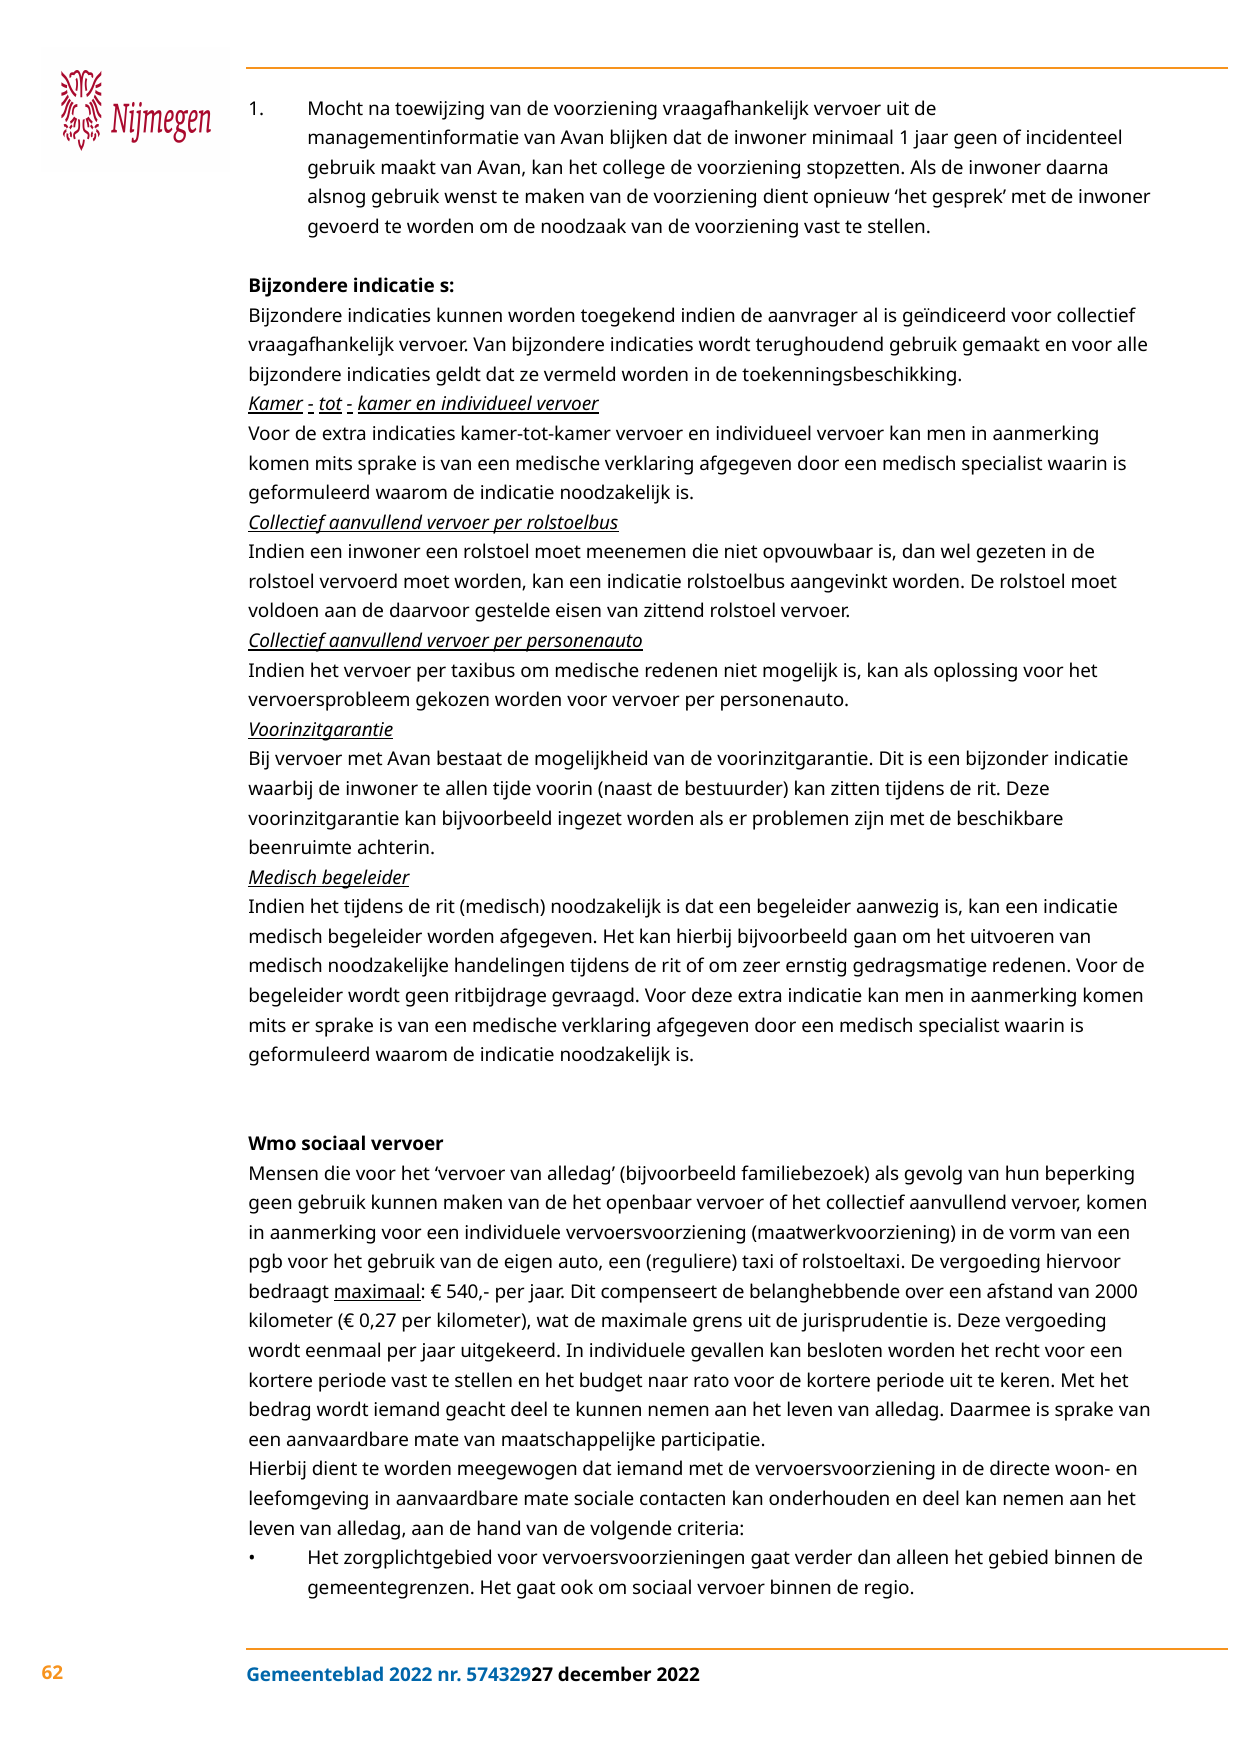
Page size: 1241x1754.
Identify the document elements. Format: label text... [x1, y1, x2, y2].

list Mocht na toewijzing van de voorziening vraagafhankelijk vervoer uit de managementinformatie van Avan blijken dat de inwoner minimaal 1 jaar geen of incidenteel gebruik maakt van Avan, kan het college de voorziening stopzetten. Als de inwoner daarna alsnog gebruik wenst te maken van de voorziening dient opnieuw ‘het gesprek’ met de inwoner gevoerd te worden om de noodzaak van de voorziening vast te stellen. [248, 95, 1152, 239]
list Het zorgplichtgebied voor vervoersvoorzieningen gaat verder dan alleen het gebied binnen de gemeentegrenzen. Het gaat ook om sociaal vervoer binnen de regio. [248, 1544, 1152, 1600]
text Medisch begeleider [248, 864, 1152, 890]
text Collectief aanvullend vervoer per rolstoelbus [248, 509, 1152, 535]
text Wmo sociaal vervoer [248, 1130, 1152, 1156]
text Bijzondere indicaties kunnen worden toegekend indien de aanvrager al is geïndiceerd voor collectief vraagafhankelijk vervoer. Van bijzondere indicaties wordt terughoudend gebruik gemaakt en voor alle bijzondere indicaties geldt dat ze vermeld worden in de toekenningsbeschikking. [248, 302, 1152, 387]
text Voorinzitgarantie [248, 716, 1152, 742]
picture [41, 47, 231, 172]
text Kamer - tot - kamer en individueel vervoer [248, 391, 1152, 416]
text Indien het vervoer per taxibus om medische redenen niet mogelijk is, kan als oplossing voor het vervoersprobleem gekozen worden voor vervoer per personenauto. [248, 657, 1152, 712]
text Hierbij dient te worden meegewogen dat iemand met de vervoersvoorziening in de directe woon- en leefomgeving in aanvaardbare mate sociale contacten kan onderhouden en deel kan nemen aan het leven van alledag, aan de hand van de volgende criteria: [248, 1456, 1152, 1541]
text Bijzondere indicatie s: [248, 272, 1152, 298]
text Bij vervoer met Avan bestaat de mogelijkheid van de voorinzitgarantie. Dit is een bijzonder indicatie waarbij de inwoner te allen tijde voorin (naast de bestuurder) kan zitten tijdens de rit. Deze voorinzitgarantie kan bijvoorbeeld ingezet worden als er problemen zijn met de beschikbare beenruimte achterin. [248, 746, 1152, 860]
text Voor de extra indicaties kamer-tot-kamer vervoer en individueel vervoer kan men in aanmerking komen mits sprake is van een medische verklaring afgegeven door een medisch specialist waarin is geformuleerd waarom de indicatie noodzakelijk is. [248, 420, 1152, 505]
text Indien het tijdens de rit (medisch) noodzakelijk is dat een begeleider aanwezig is, kan een indicatie medisch begeleider worden afgegeven. Het kan hierbij bijvoorbeeld gaan om het uitvoeren van medisch noodzakelijke handelingen tijdens de rit of om zeer ernstig gedragsmatige redenen. Voor de begeleider wordt geen ritbijdrage gevraagd. Voor deze extra indicatie kan men in aanmerking komen mits er sprake is van een medische verklaring afgegeven door een medisch specialist waarin is geformuleerd waarom de indicatie noodzakelijk is. [248, 893, 1152, 1067]
text Indien een inwoner een rolstoel moet meenemen die niet opvouwbaar is, dan wel gezeten in de rolstoel vervoerd moet worden, kan een indicatie rolstoelbus aangevinkt worden. De rolstoel moet voldoen aan de daarvoor gestelde eisen van zittend rolstoel vervoer. [248, 538, 1152, 623]
text Mensen die voor het ‘vervoer van alledag’ (bijvoorbeeld familiebezoek) als gevolg van hun beperking geen gebruik kunnen maken van de het openbaar vervoer of het collectief aanvullend vervoer, komen in aanmerking voor een individuele vervoersvoorziening (maatwerkvoorziening) in de vorm van een pgb voor het gebruik van de eigen auto, een (reguliere) taxi of rolstoeltaxi. De vergoeding hiervoor bedraagt maximaal: € 540,- per jaar. Dit compenseert de belanghebbende over een afstand van 2000 kilometer (€ 0,27 per kilometer), wat de maximale grens uit de jurisprudentie is. Deze vergoeding wordt eenmaal per jaar uitgekeerd. In individuele gevallen kan besloten worden het recht voor een kortere periode vast te stellen en het budget naar rato voor de kortere periode uit te keren. Met het bedrag wordt iemand geacht deel te kunnen nemen aan het leven van alledag. Daarmee is sprake van een aanvaardbare mate van maatschappelijke participatie. [248, 1160, 1152, 1452]
text Collectief aanvullend vervoer per personenauto [248, 627, 1152, 653]
